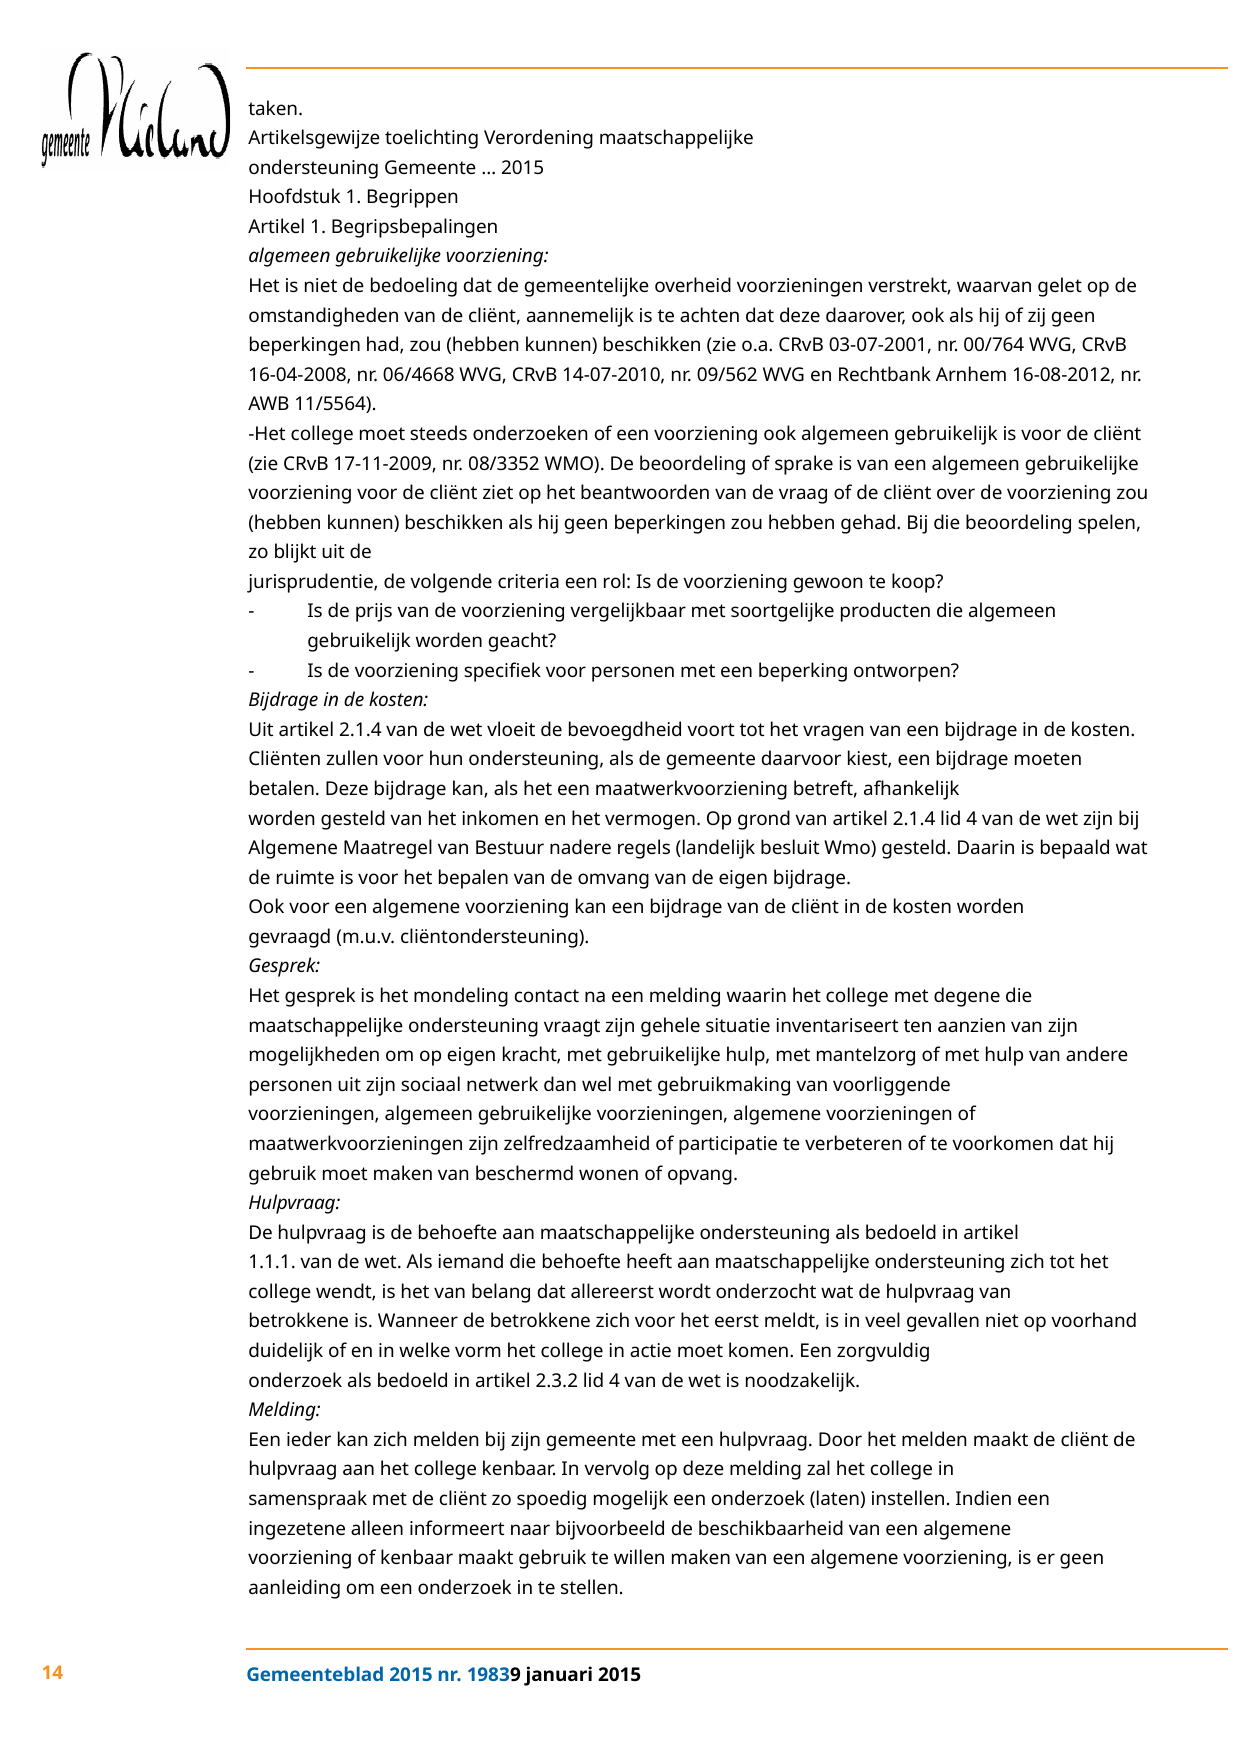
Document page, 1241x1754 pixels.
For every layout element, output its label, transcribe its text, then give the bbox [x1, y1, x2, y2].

text Uit artikel 2.1.4 van de wet vloeit de bevoegdheid voort tot het vragen van een bijdrage in de kosten. Cliënten zullen voor hun ondersteuning, als de gemeente daarvoor kiest, een bijdrage moeten betalen. Deze bijdrage kan, als het een maatwerkvoorziening betreft, afhankelijk [248, 716, 1152, 801]
text Artikel 1. Begripsbepalingen [248, 213, 1152, 239]
text Artikelsgewijze toelichting Verordening maatschappelijke [248, 124, 1152, 150]
text algemeen gebruikelijke voorziening: [248, 243, 1152, 268]
text maatwerkvoorzieningen zijn zelfredzaamheid of participatie te verbeteren of te voorkomen dat hij gebruik moet maken van beschermd wonen of opvang. [248, 1130, 1152, 1186]
text taken. [248, 95, 1152, 121]
text betrokkene is. Wanneer de betrokkene zich voor het eerst meldt, is in veel gevallen niet op voorhand duidelijk of en in welke vorm het college in actie moet komen. Een zorgvuldig [248, 1308, 1152, 1363]
text Melding: [248, 1396, 1152, 1422]
text Bijdrage in de kosten: [248, 686, 1152, 712]
text Het is niet de bedoeling dat de gemeentelijke overheid voorzieningen verstrekt, waarvan gelet op de omstandigheden van de cliënt, aannemelijk is te achten dat deze daarover, ook als hij of zij geen beperkingen had, zou (hebben kunnen) beschikken (zie o.a. CRvB 03-07-2001, nr. 00/764 WVG, CRvB 16-04-2008, nr. 06/4668 WVG, CRvB 14-07-2010, nr. 09/562 WVG en Rechtbank Arnhem 16-08-2012, nr. AWB 11/5564). [248, 272, 1152, 416]
text gevraagd (m.u.v. cliëntondersteuning). [248, 923, 1152, 949]
text voorziening of kenbaar maakt gebruik te willen maken van een algemene voorziening, is er geen aanleiding om een onderzoek in te stellen. [248, 1544, 1152, 1600]
text Het gesprek is het mondeling contact na een melding waarin het college met degene die maatschappelijke ondersteuning vraagt zijn gehele situatie inventariseert ten aanzien van zijn mogelijkheden om op eigen kracht, met gebruikelijke hulp, met mantelzorg of met hulp van andere personen uit zijn sociaal netwerk dan wel met gebruikmaking van voorliggende [248, 982, 1152, 1097]
list Is de voorziening specifiek voor personen met een beperking ontworpen? [248, 657, 1152, 683]
picture [41, 47, 231, 172]
text -Het college moet steeds onderzoeken of een voorziening ook algemeen gebruikelijk is voor de cliënt (zie CRvB 17-11-2009, nr. 08/3352 WMO). De beoordeling of sprake is van een algemeen gebruikelijke voorziening voor de cliënt ziet op het beantwoorden van de vraag of de cliënt over de voorziening zou (hebben kunnen) beschikken als hij geen beperkingen zou hebben gehad. Bij die beoordeling spelen, zo blijkt uit de [248, 420, 1152, 564]
text samenspraak met de cliënt zo spoedig mogelijk een onderzoek (laten) instellen. Indien een ingezetene alleen informeert naar bijvoorbeeld de beschikbaarheid van een algemene [248, 1485, 1152, 1541]
text 1.1.1. van de wet. Als iemand die behoefte heeft aan maatschappelijke ondersteuning zich tot het college wendt, is het van belang dat allereerst wordt onderzocht wat de hulpvraag van [248, 1248, 1152, 1304]
list Is de prijs van de voorziening vergelijkbaar met soortgelijke producten die algemeen gebruikelijk worden geacht? [248, 598, 1152, 653]
text onderzoek als bedoeld in artikel 2.3.2 lid 4 van de wet is noodzakelijk. [248, 1367, 1152, 1393]
text voorzieningen, algemeen gebruikelijke voorzieningen, algemene voorzieningen of [248, 1101, 1152, 1126]
text Hulpvraag: [248, 1189, 1152, 1215]
text De hulpvraag is de behoefte aan maatschappelijke ondersteuning als bedoeld in artikel [248, 1219, 1152, 1245]
text ondersteuning Gemeente … 2015 [248, 154, 1152, 180]
text Gesprek: [248, 953, 1152, 978]
text Hoofdstuk 1. Begrippen [248, 183, 1152, 209]
text jurisprudentie, de volgende criteria een rol: Is de voorziening gewoon te koop? [248, 568, 1152, 594]
text worden gesteld van het inkomen en het vermogen. Op grond van artikel 2.1.4 lid 4 van de wet zijn bij Algemene Maatregel van Bestuur nadere regels (landelijk besluit Wmo) gesteld. Daarin is bepaald wat de ruimte is voor het bepalen van de omvang van de eigen bijdrage. [248, 805, 1152, 890]
text Een ieder kan zich melden bij zijn gemeente met een hulpvraag. Door het melden maakt de cliënt de hulpvraag aan het college kenbaar. In vervolg op deze melding zal het college in [248, 1426, 1152, 1481]
text Ook voor een algemene voorziening kan een bijdrage van de cliënt in de kosten worden [248, 893, 1152, 919]
